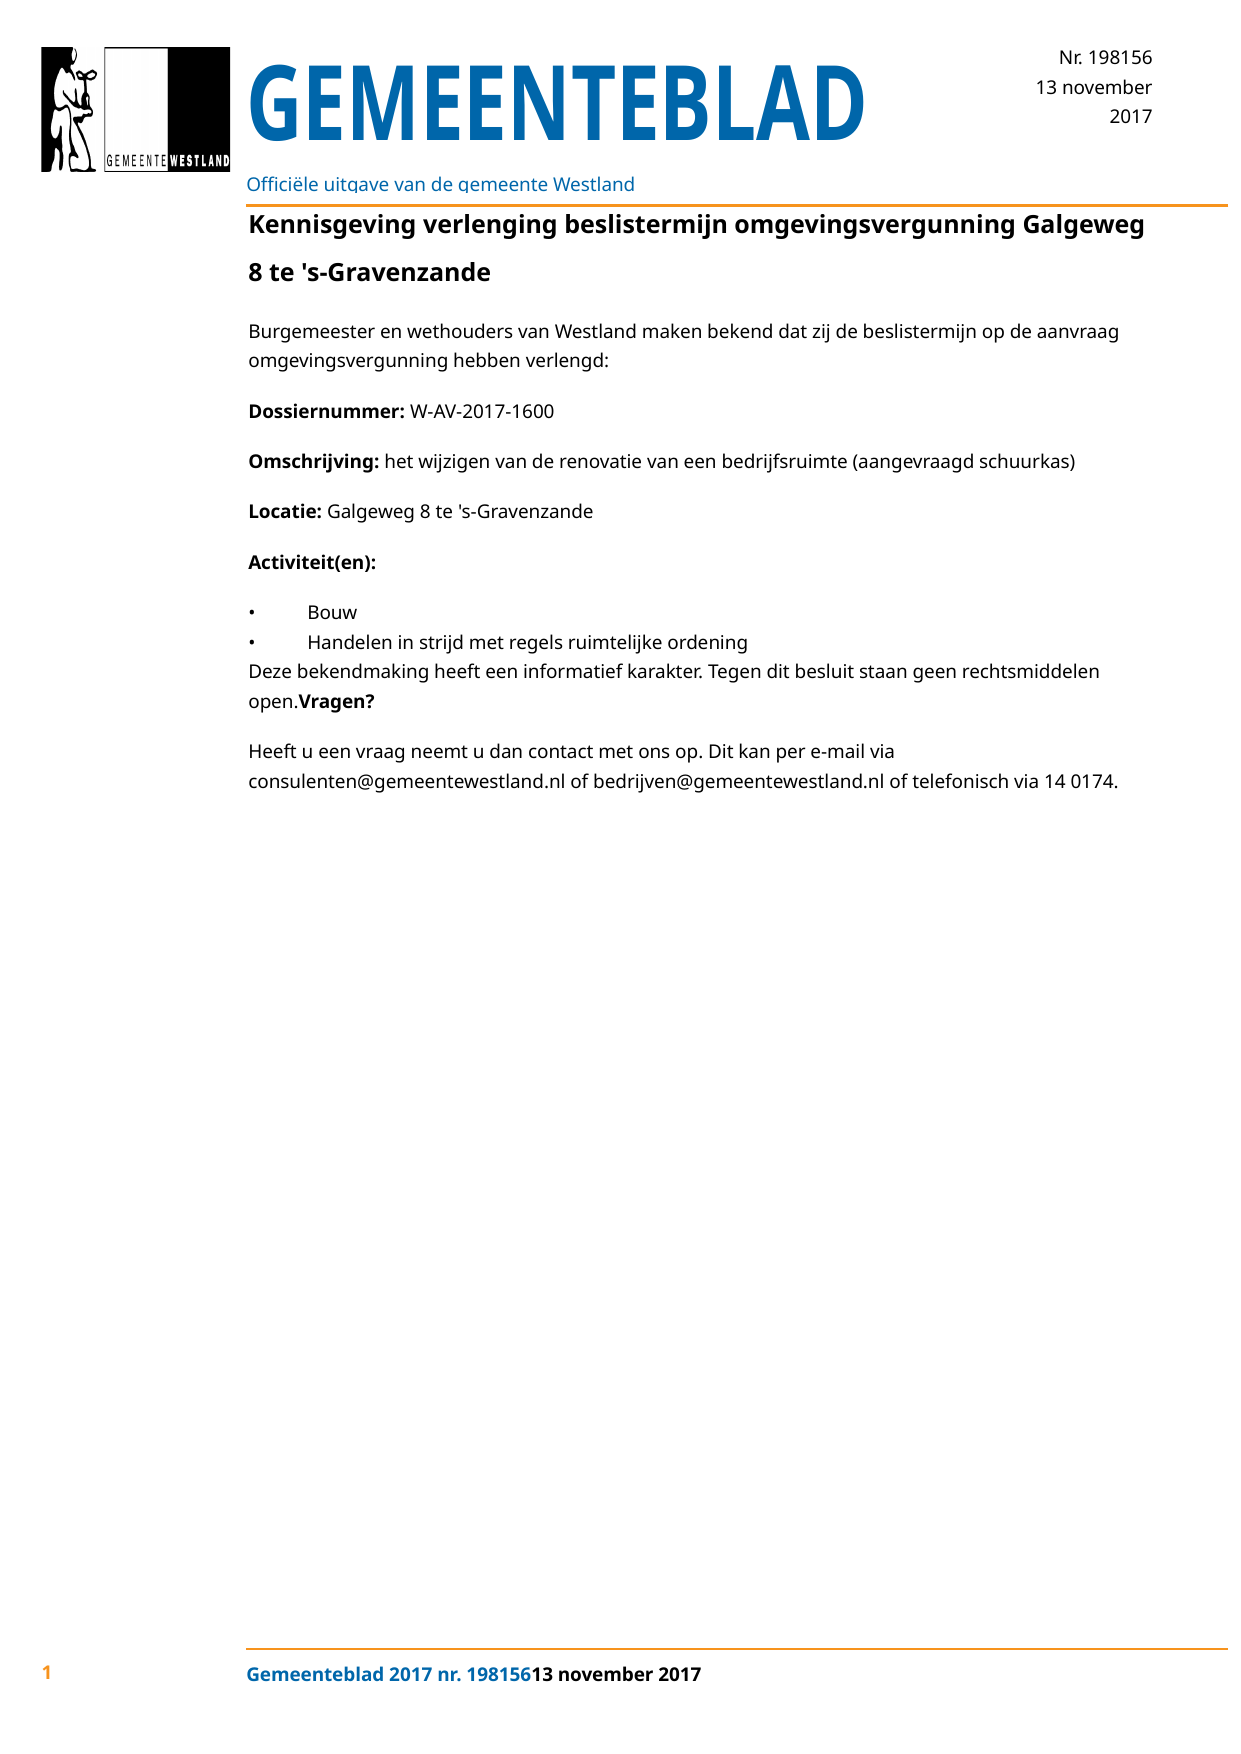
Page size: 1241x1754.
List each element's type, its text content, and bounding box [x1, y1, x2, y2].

text Deze bekendmaking heeft een informatief karakter. Tegen dit besluit staan geen rechtsmiddelen open.Vragen? [248, 659, 1152, 714]
text Locatie: Galgeweg 8 te 's-Gravenzande [248, 499, 1152, 524]
text Omschrijving: het wijzigen van de renovatie van een bedrijfsruimte (aangevraagd schuurkas) [248, 448, 1152, 474]
text Dossiernummer: W-AV-2017-1600 [248, 398, 1152, 424]
text Activiteit(en): [248, 549, 1152, 575]
text Kennisgeving verlenging beslistermijn omgevingsvergunning Galgeweg 8 te 's-Gravenzande [248, 207, 1152, 288]
text Heeft u een vraag neemt u dan contact met ons op. Dit kan per e-mail via consulenten@gemeentewestland.nl of bedrijven@gemeentewestland.nl of telefonisch via 14 0174. [248, 739, 1152, 794]
list Bouw [248, 599, 1152, 625]
text Burgemeester en wethouders van Westland maken bekend dat zij de beslistermijn op de aanvraag omgevingsvergunning hebben verlengd: [248, 318, 1152, 373]
list Handelen in strijd met regels ruimtelijke ordening [248, 629, 1152, 655]
picture [41, 47, 231, 172]
